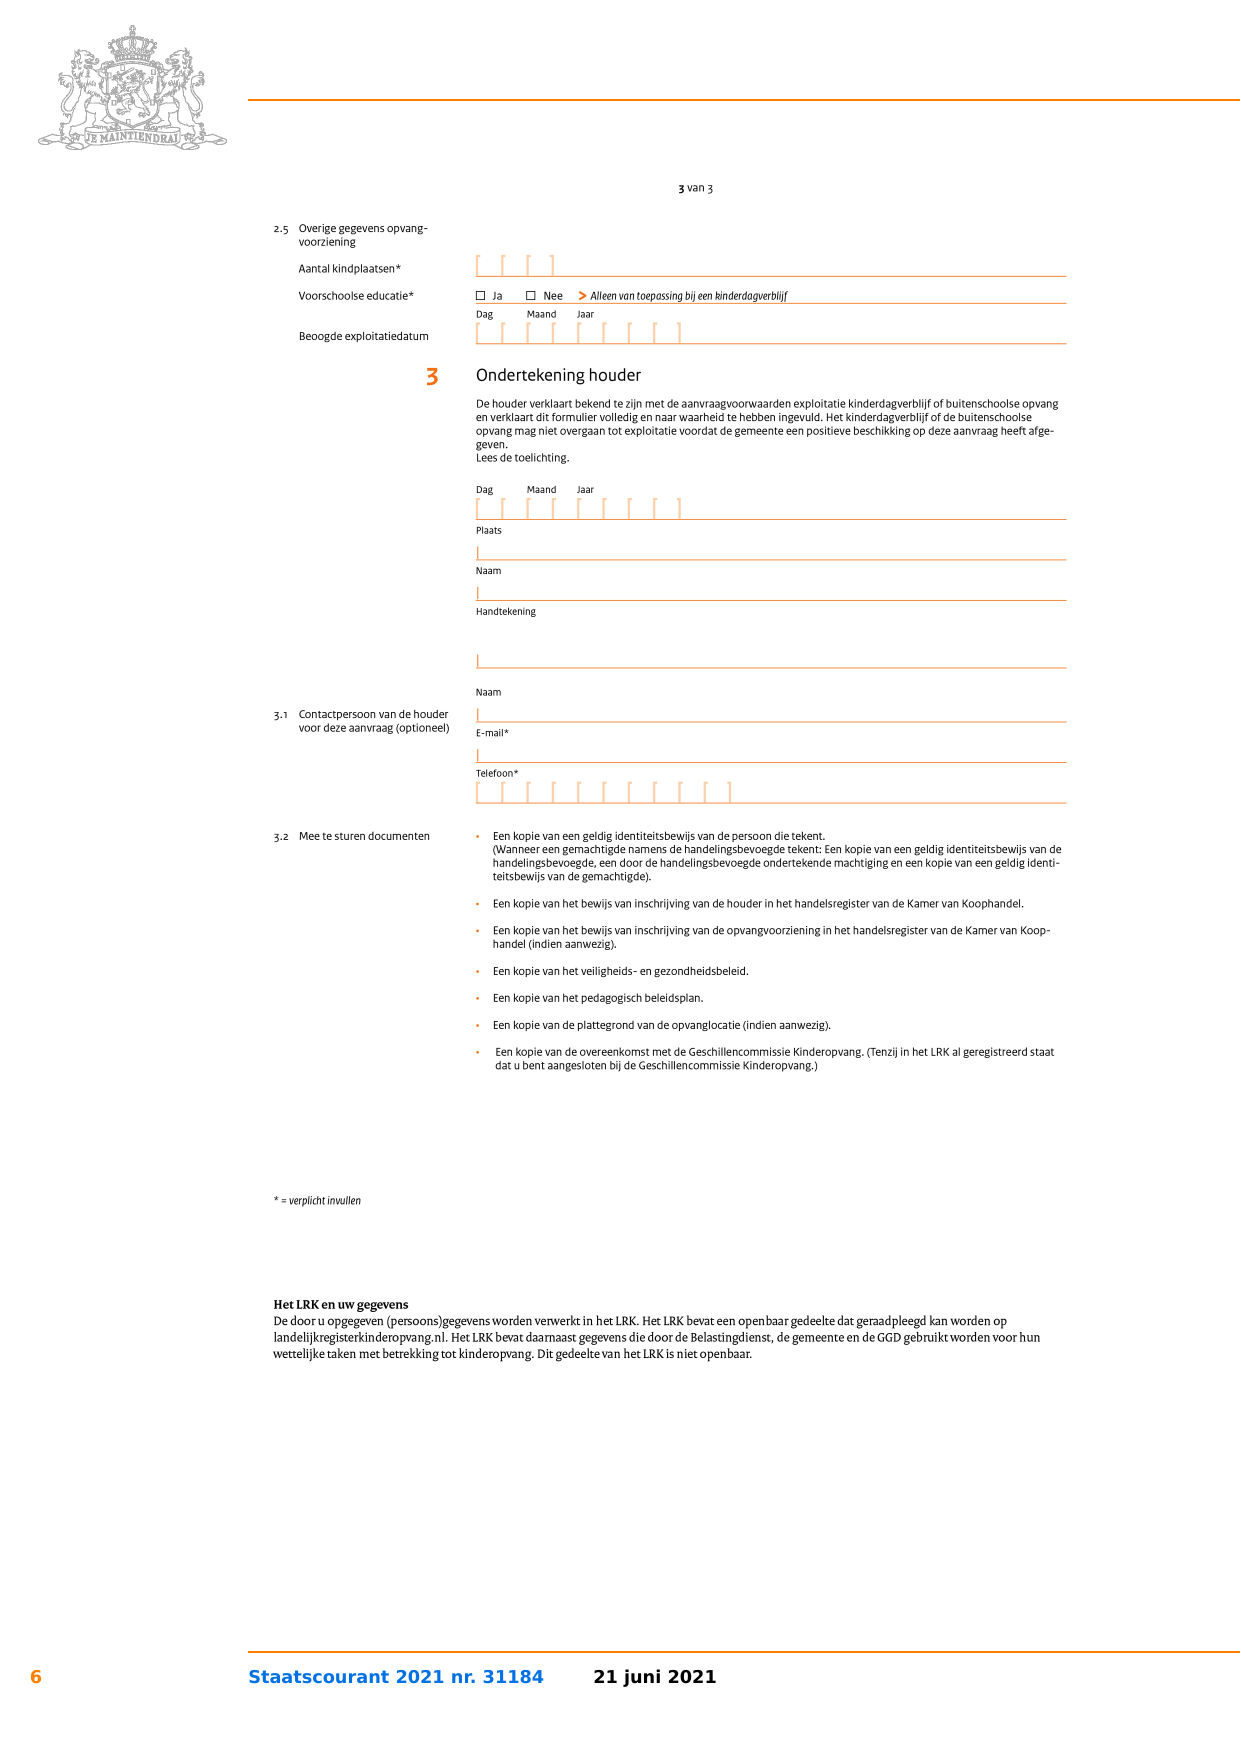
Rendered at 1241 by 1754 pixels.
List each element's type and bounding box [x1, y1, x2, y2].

picture [38, 25, 227, 150]
picture [248, 151, 1134, 1404]
